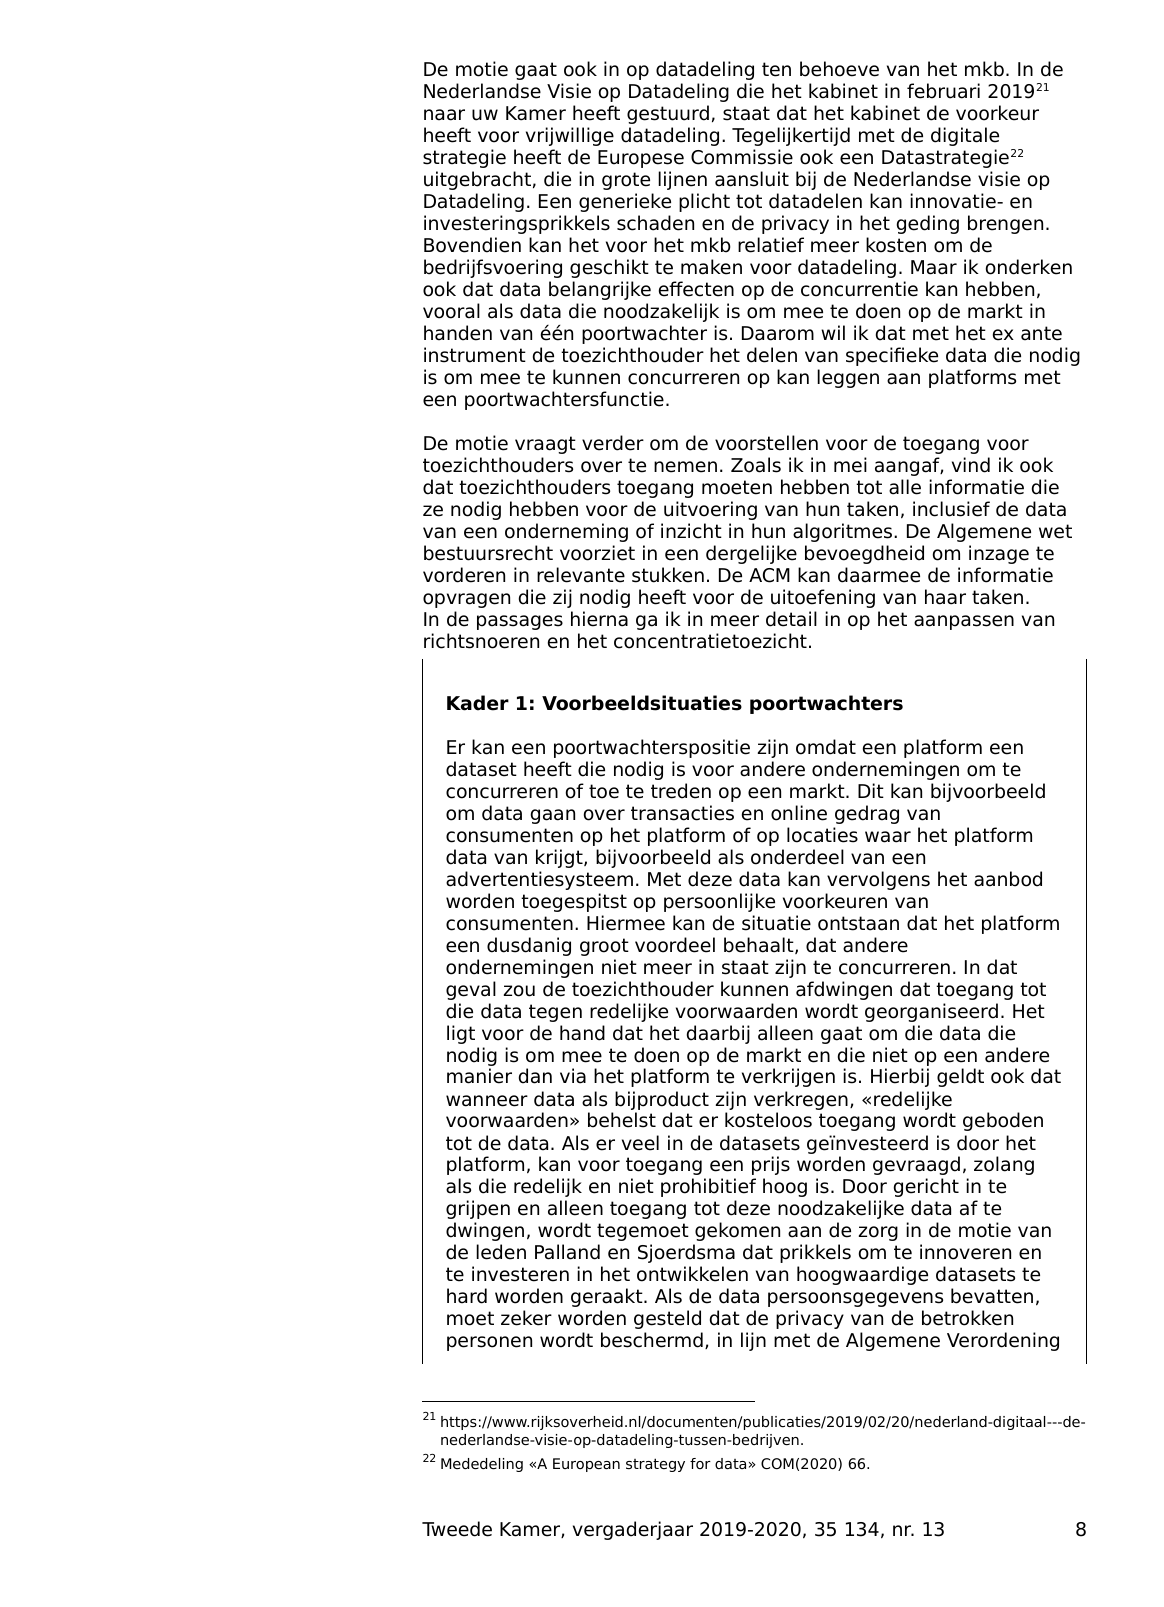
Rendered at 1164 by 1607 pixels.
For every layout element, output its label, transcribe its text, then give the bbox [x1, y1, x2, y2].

text De motie gaat ook in op datadeling ten behoeve van het mkb. In de Nederlandse Visie op Datadeling die het kabinet in februari 2019 naar uw Kamer heeft gestuurd, staat dat het kabinet de voorkeur heeft voor vrijwillige datadeling. Tegelijkertijd met de digitale strategie heeft de Europese Commissie ook een Datastrategie uitgebracht, die in grote lijnen aansluit bij de Nederlandse visie op Datadeling. Een generieke plicht tot datadelen kan innovatie- en investeringsprikkels schaden en de privacy in het geding brengen. Bovendien kan het voor het mkb relatief meer kosten om de bedrijfsvoering geschikt te maken voor datadeling. Maar ik onderken ook dat data belangrijke effecten op de concurrentie kan hebben, vooral als data die noodzakelijk is om mee te doen op de markt in handen van één poortwachter is. Daarom wil ik dat met het ex ante instrument de toezichthouder het delen van specifieke data die nodig is om mee te kunnen concurreren op kan leggen aan platforms met een poortwachtersfunctie. [422, 59, 1087, 411]
table_header Kader 1: Voorbeeldsituaties poortwachters Er kan een poortwachterspositie zijn omdat een platform een dataset heeft die nodig is voor andere ondernemingen om te concurreren of toe te treden op een markt. Dit kan bijvoorbeeld om data gaan over transacties en online gedrag van consumenten op het platform of op locaties waar het platform data van krijgt, bijvoorbeeld als onderdeel van een advertentiesysteem. Met deze data kan vervolgens het aanbod worden toegespitst op persoonlijke voorkeuren van consumenten. Hiermee kan de situatie ontstaan dat het platform een dusdanig groot voordeel behaalt, dat andere ondernemingen niet meer in staat zijn te concurreren. In dat geval zou de toezichthouder kunnen afdwingen dat toegang tot die data tegen redelijke voorwaarden wordt georganiseerd. Het ligt voor de hand dat het daarbij alleen gaat om die data die nodig is om mee te doen op de markt en die niet op een andere manier dan via het platform te verkrijgen is. Hierbij geldt ook dat wanneer data als bijproduct zijn verkregen, «redelijke voorwaarden» behelst dat er kosteloos toegang wordt geboden tot de data. Als er veel in de datasets geïnvesteerd is door het platform, kan voor toegang een prijs worden gevraagd, zolang als die redelijk en niet prohibitief hoog is. Door gericht in te grijpen en alleen toegang tot deze noodzakelijke data af te dwingen, wordt tegemoet gekomen aan de zorg in de motie van de leden Palland en Sjoerdsma dat prikkels om te innoveren en te investeren in het ontwikkelen van hoogwaardige datasets te hard worden geraakt. Als de data persoonsgegevens bevatten, moet zeker worden gesteld dat de privacy van de betrokken personen wordt beschermd, in lijn met de Algemene Verordening [423, 659, 1086, 1364]
text In de passages hierna ga ik in meer detail in op het aanpassen van richtsnoeren en het concentratietoezicht. [422, 609, 1087, 653]
text De motie vraagt verder om de voorstellen voor de toegang voor toezichthouders over te nemen. Zoals ik in mei aangaf, vind ik ook dat toezichthouders toegang moeten hebben tot alle informatie die ze nodig hebben voor de uitvoering van hun taken, inclusief de data van een onderneming of inzicht in hun algoritmes. De Algemene wet bestuursrecht voorziet in een dergelijke bevoegdheid om inzage te vorderen in relevante stukken. De ACM kan daarmee de informatie opvragen die zij nodig heeft voor de uitoefening van haar taken. [422, 433, 1087, 609]
text Mededeling «A European strategy for data» COM(2020) 66. [422, 1452, 1087, 1474]
text https://www.rijksoverheid.nl/documenten/publicaties/2019/02/20/nederland-digitaal---de-nederlandse-visie-op-datadeling-tussen-bedrijven. [422, 1410, 1087, 1449]
